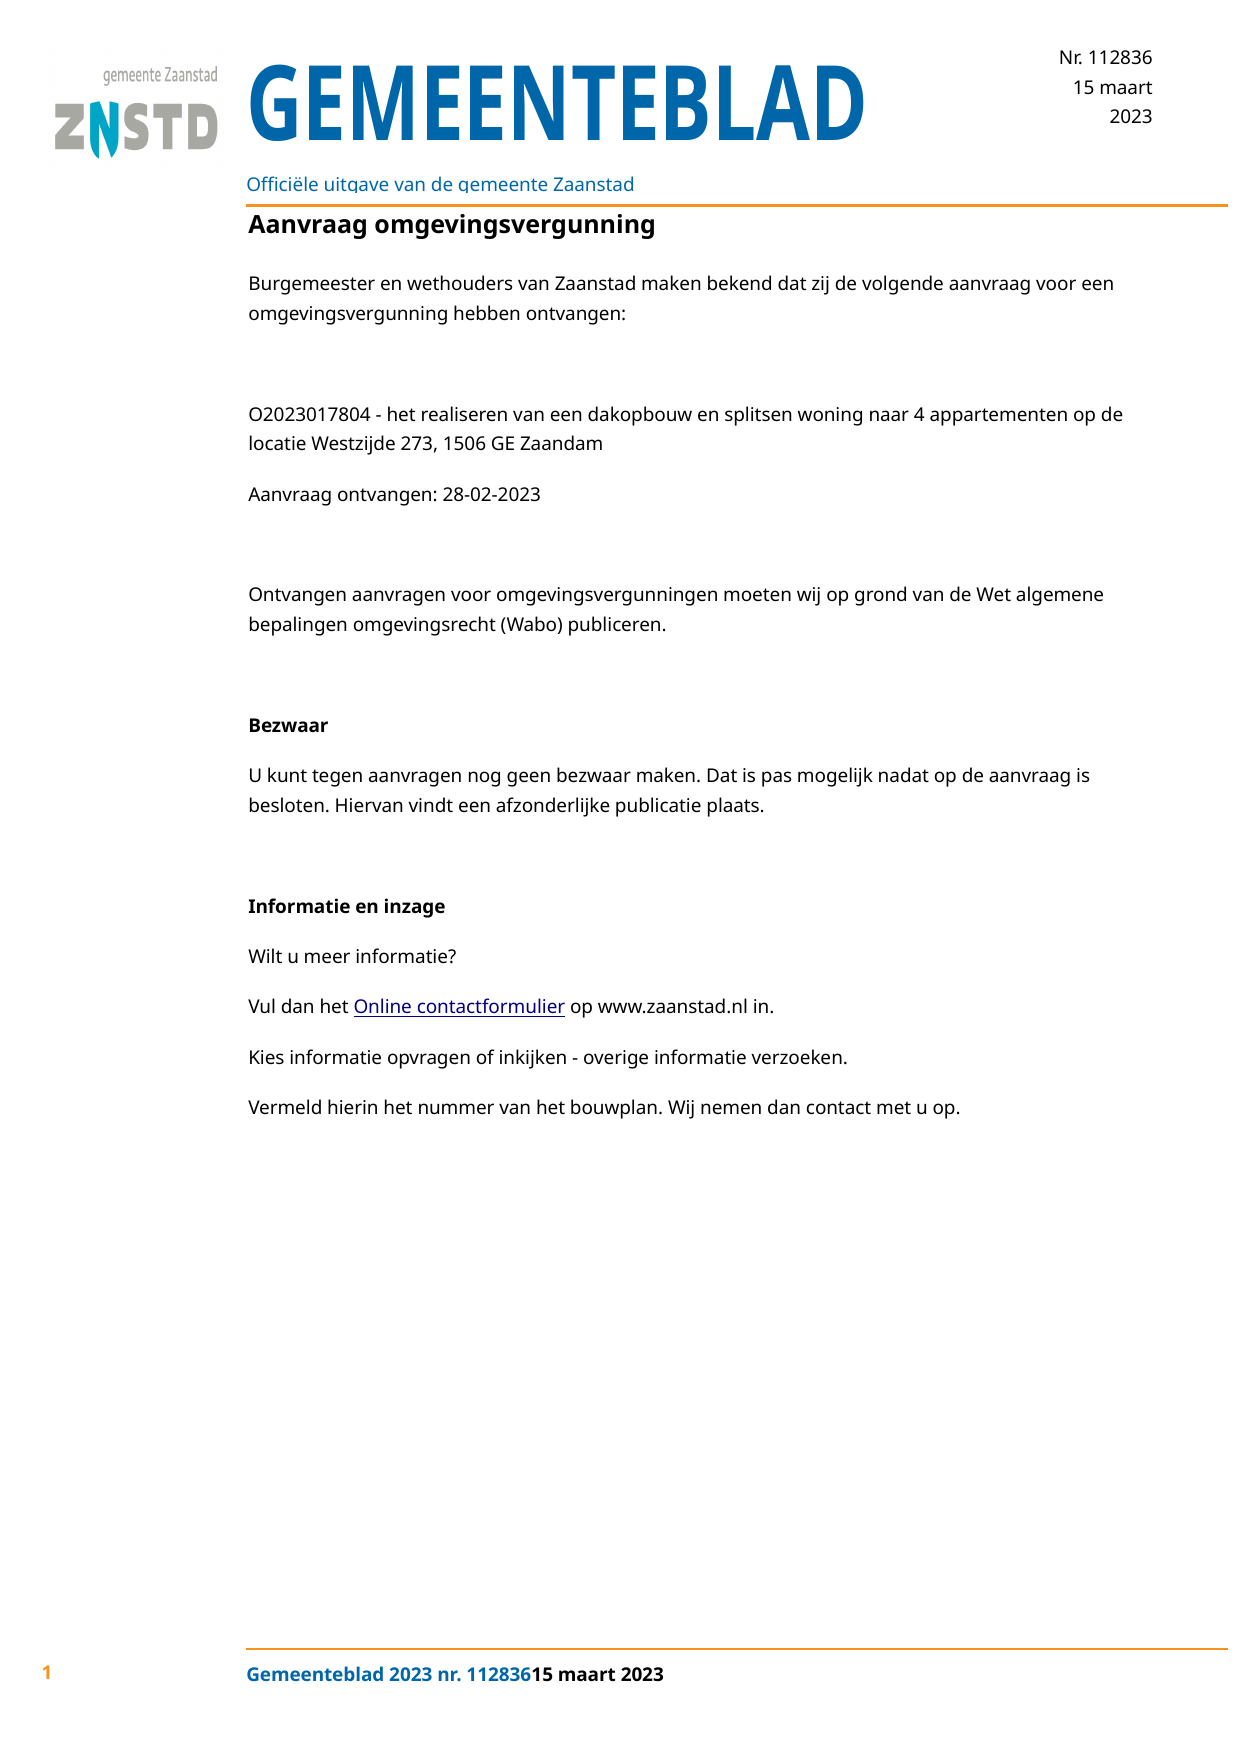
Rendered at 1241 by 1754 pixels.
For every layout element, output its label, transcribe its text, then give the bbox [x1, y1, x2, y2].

text Burgemeester en wethouders van Zaanstad maken bekend dat zij de volgende aanvraag voor een omgevingsvergunning hebben ontvangen: [248, 270, 1152, 326]
text Bezwaar [248, 712, 1152, 738]
text Vermeld hierin het nummer van het bouwplan. Wij nemen dan contact met u op. [248, 1094, 1152, 1120]
text Aanvraag omgevingsvergunning [248, 207, 1152, 241]
text Aanvraag ontvangen: 28-02-2023 [248, 481, 1152, 506]
text Wilt u meer informatie? [248, 943, 1152, 969]
text Ontvangen aanvragen voor omgevingsvergunningen moeten wij op grond van de Wet algemene bepalingen omgevingsrecht (Wabo) publiceren. [248, 582, 1152, 637]
text Kies informatie opvragen of inkijken - overige informatie verzoeken. [248, 1044, 1152, 1070]
text Informatie en inzage [248, 893, 1152, 918]
text Vul dan het Online contactformulier op www.zaanstad.nl in. [248, 994, 1152, 1019]
text O2023017804 - het realiseren van een dakopbouw en splitsen woning naar 4 appartementen op de locatie Westzijde 273, 1506 GE Zaandam [248, 401, 1152, 456]
picture [41, 47, 231, 172]
text U kunt tegen aanvragen nog geen bezwaar maken. Dat is pas mogelijk nadat op de aanvraag is besloten. Hiervan vindt een afzonderlijke publicatie plaats. [248, 762, 1152, 818]
